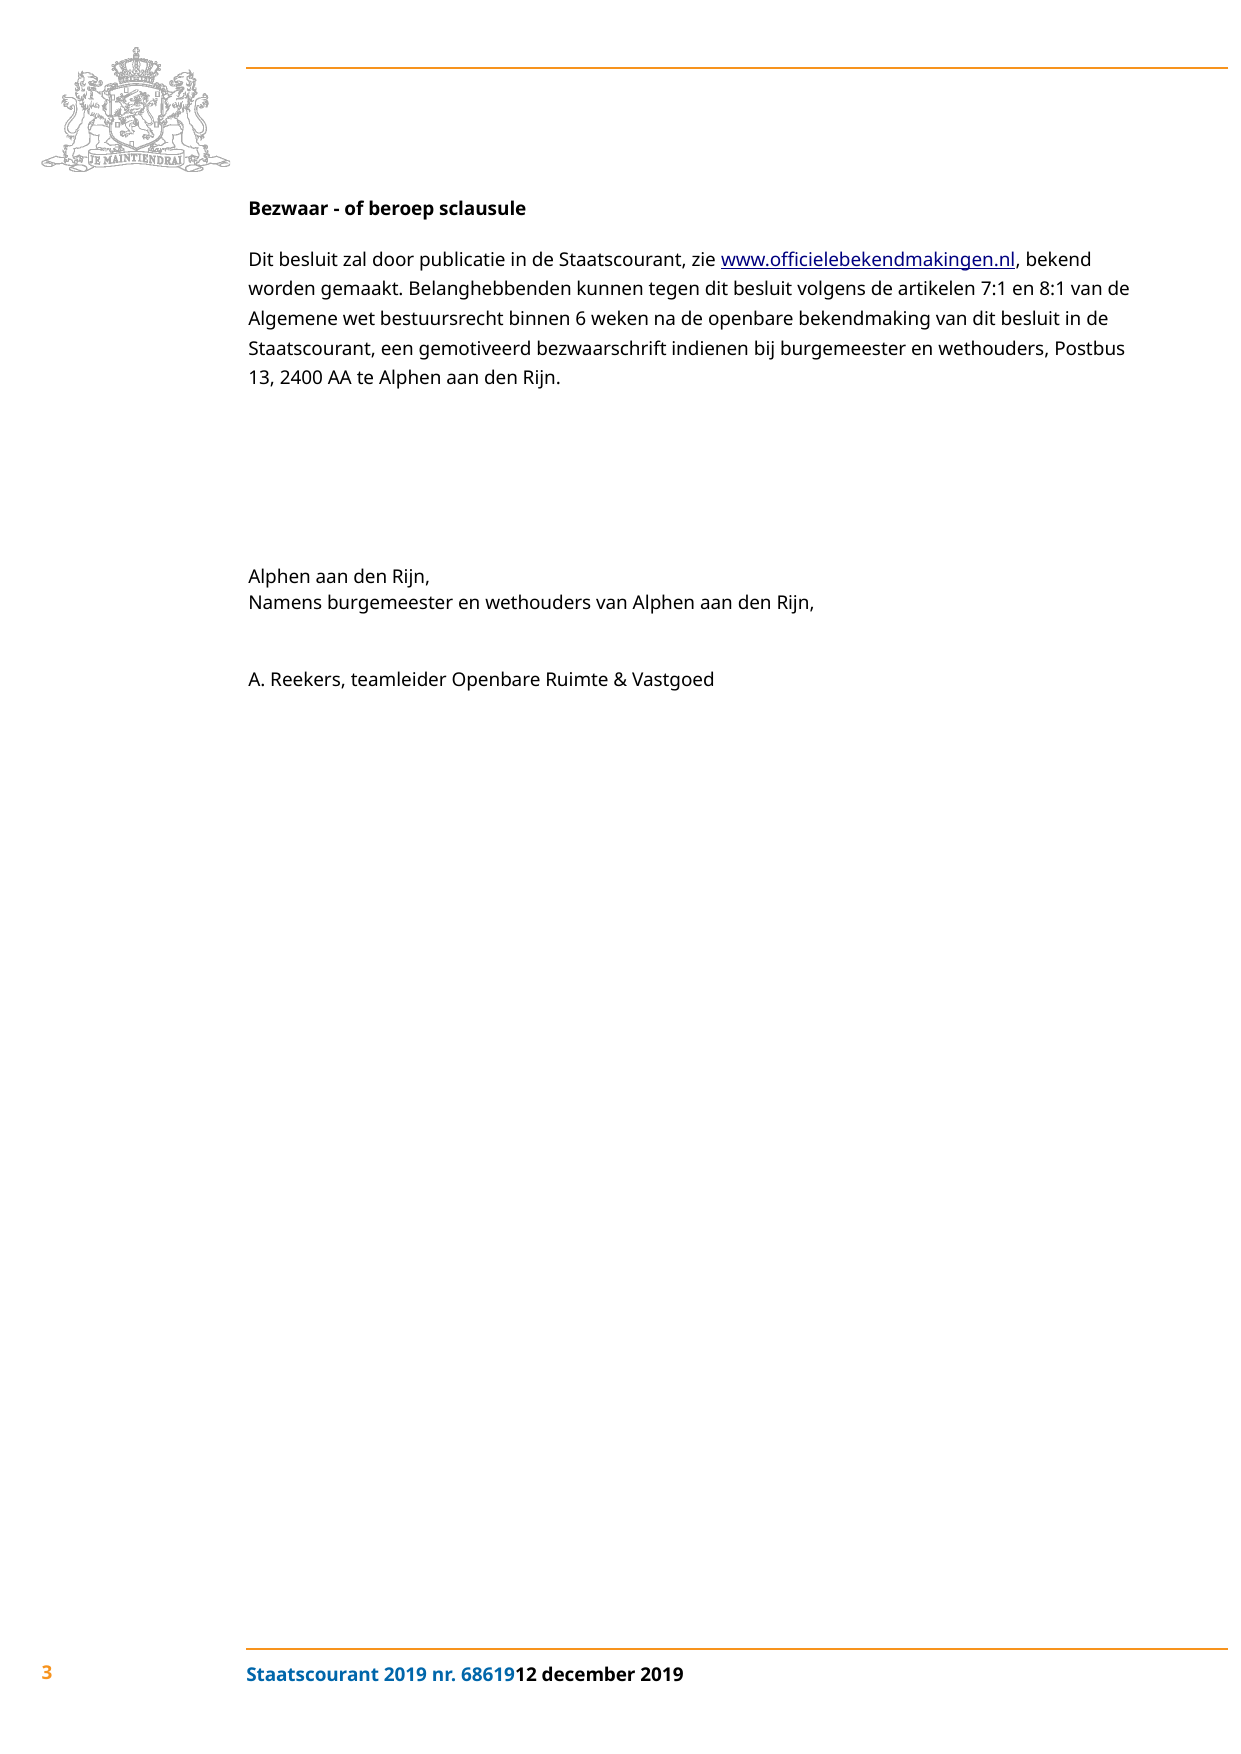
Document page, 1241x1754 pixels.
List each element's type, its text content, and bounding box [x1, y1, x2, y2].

text A. Reekers, teamleider Openbare Ruimte & Vastgoed [248, 666, 1152, 692]
text Bezwaar - of beroep sclausule [248, 196, 1152, 221]
text Alphen aan den Rijn, [248, 563, 1152, 589]
text Dit besluit zal door publicatie in de Staatscourant, zie www.officielebekendmakingen.nl, bekend worden gemaakt. Belanghebbenden kunnen tegen dit besluit volgens de artikelen 7:1 en 8:1 van de Algemene wet bestuursrecht binnen 6 weken na de openbare bekendmaking van dit besluit in de Staatscourant, een gemotiveerd bezwaarschrift indienen bij burgemeester en wethouders, Postbus 13, 2400 AA te Alphen aan den Rijn. [248, 246, 1152, 390]
text Namens burgemeester en wethouders van Alphen aan den Rijn, [248, 589, 1152, 615]
picture [41, 47, 231, 172]
